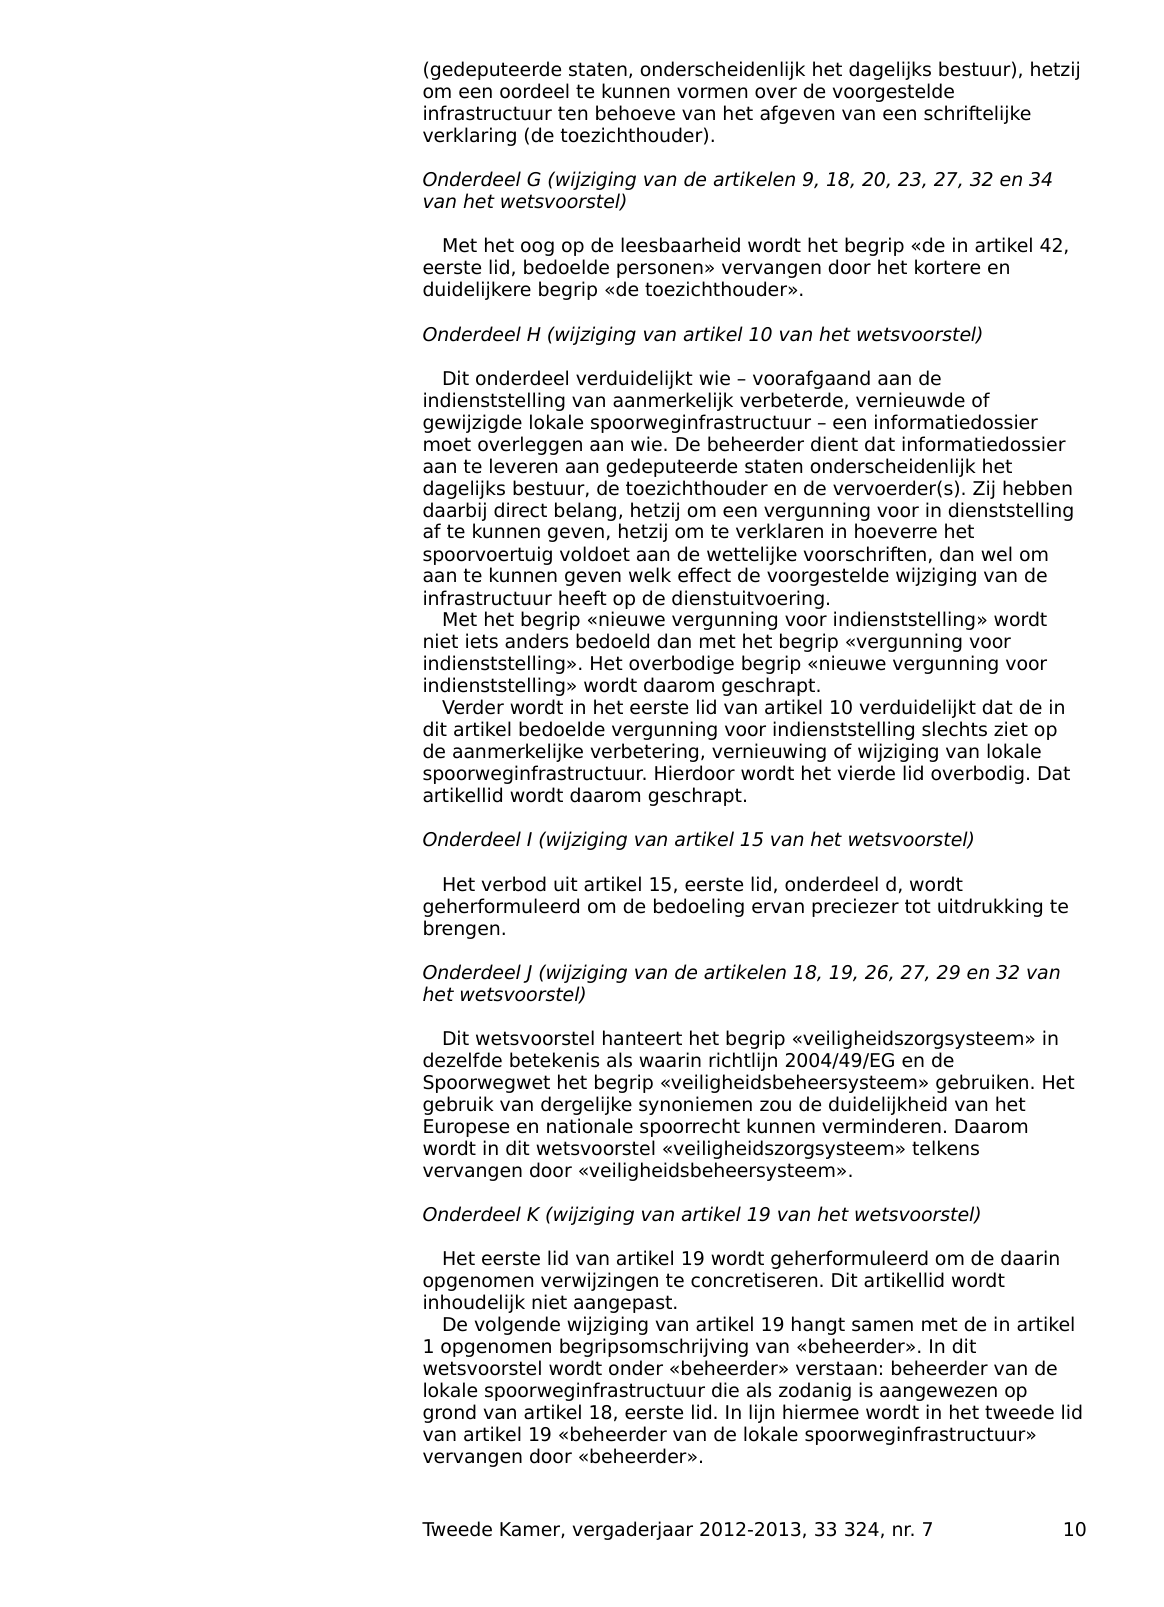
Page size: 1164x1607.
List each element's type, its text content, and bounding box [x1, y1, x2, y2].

subtitle Onderdeel G (wijziging van de artikelen 9, 18, 20, 23, 27, 32 en 34 van het wetsvoorstel) [422, 169, 1087, 213]
subtitle Onderdeel I (wijziging van artikel 15 van het wetsvoorstel) [422, 829, 1087, 851]
subtitle Onderdeel H (wijziging van artikel 10 van het wetsvoorstel) [422, 323, 1087, 345]
text Het verbod uit artikel 15, eerste lid, onderdeel d, wordt geherformuleerd om de bedoeling ervan preciezer tot uitdrukking te brengen. [422, 873, 1087, 939]
text De volgende wijziging van artikel 19 hangt samen met de in artikel 1 opgenomen begripsomschrijving van «beheerder». In dit wetsvoorstel wordt onder «beheerder» verstaan: beheerder van de lokale spoorweginfrastructuur die als zodanig is aangewezen op grond van artikel 18, eerste lid. In lijn hiermee wordt in het tweede lid van artikel 19 «beheerder van de lokale spoorweginfrastructuur» vervangen door «beheerder». [422, 1314, 1087, 1468]
text Dit wetsvoorstel hanteert het begrip «veiligheidszorgsysteem» in dezelfde betekenis als waarin richtlijn 2004/49/EG en de Spoorwegwet het begrip «veiligheidsbeheersysteem» gebruiken. Het gebruik van dergelijke synoniemen zou de duidelijkheid van het Europese en nationale spoorrecht kunnen verminderen. Daarom wordt in dit wetsvoorstel «veiligheidszorgsysteem» telkens vervangen door «veiligheidsbeheersysteem». [422, 1028, 1087, 1182]
text (gedeputeerde staten, onderscheidenlijk het dagelijks bestuur), hetzij om een oordeel te kunnen vormen over de voorgestelde infrastructuur ten behoeve van het afgeven van een schriftelijke verklaring (de toezichthouder). [422, 59, 1087, 147]
text Met het oog op de leesbaarheid wordt het begrip «de in artikel 42, eerste lid, bedoelde personen» vervangen door het kortere en duidelijkere begrip «de toezichthouder». [422, 235, 1087, 301]
text Het eerste lid van artikel 19 wordt geherformuleerd om de daarin opgenomen verwijzingen te concretiseren. Dit artikellid wordt inhoudelijk niet aangepast. [422, 1248, 1087, 1314]
subtitle Onderdeel K (wijziging van artikel 19 van het wetsvoorstel) [422, 1204, 1087, 1226]
text Verder wordt in het eerste lid van artikel 10 verduidelijkt dat de in dit artikel bedoelde vergunning voor indienststelling slechts ziet op de aanmerkelijke verbetering, vernieuwing of wijziging van lokale spoorweginfrastructuur. Hierdoor wordt het vierde lid overbodig. Dat artikellid wordt daarom geschrapt. [422, 697, 1087, 807]
text Dit onderdeel verduidelijkt wie – voorafgaand aan de indienststelling van aanmerkelijk verbeterde, vernieuwde of gewijzigde lokale spoorweginfrastructuur – een informatiedossier moet overleggen aan wie. De beheerder dient dat informatiedossier aan te leveren aan gedeputeerde staten onderscheidenlijk het dagelijks bestuur, de toezichthouder en de vervoerder(s). Zij hebben daarbij direct belang, hetzij om een vergunning voor in dienststelling af te kunnen geven, hetzij om te verklaren in hoeverre het spoorvoertuig voldoet aan de wettelijke voorschriften, dan wel om aan te kunnen geven welk effect de voorgestelde wijziging van de infrastructuur heeft op de dienstuitvoering. [422, 368, 1087, 609]
subtitle Onderdeel J (wijziging van de artikelen 18, 19, 26, 27, 29 en 32 van het wetsvoorstel) [422, 962, 1087, 1006]
text Met het begrip «nieuwe vergunning voor indienststelling» wordt niet iets anders bedoeld dan met het begrip «vergunning voor indienststelling». Het overbodige begrip «nieuwe vergunning voor indienststelling» wordt daarom geschrapt. [422, 609, 1087, 697]
